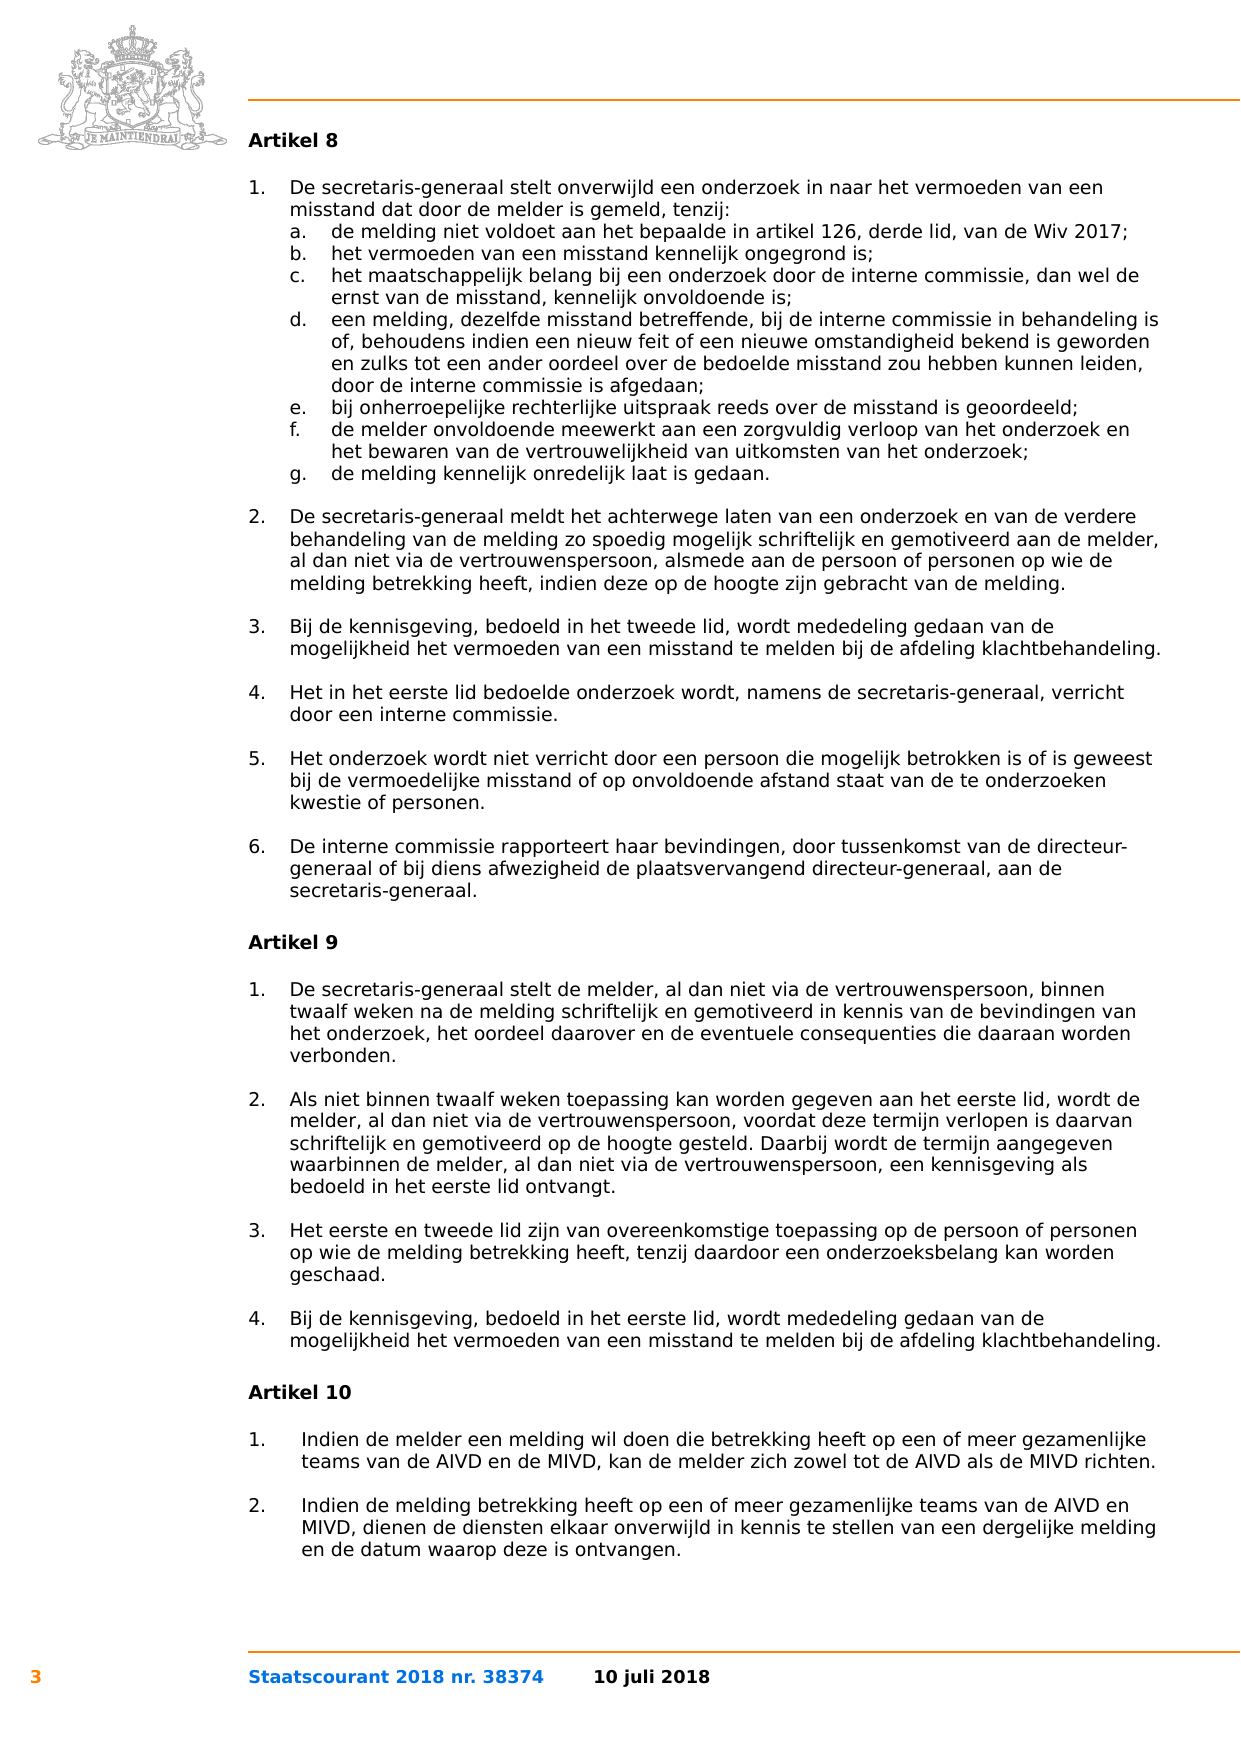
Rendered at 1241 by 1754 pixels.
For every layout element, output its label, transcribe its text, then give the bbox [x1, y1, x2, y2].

picture [38, 25, 227, 150]
text 6. De interne commissie rapporteert haar bevindingen, door tussenkomst van de directeur-generaal of bij diens afwezigheid de plaatsvervangend directeur-generaal, aan de secretaris-generaal. [248, 836, 1163, 902]
text 4. Het in het eerste lid bedoelde onderzoek wordt, namens de secretaris-generaal, verricht door een interne commissie. [248, 682, 1163, 726]
text 3. Bij de kennisgeving, bedoeld in het tweede lid, wordt mededeling gedaan van de mogelijkheid het vermoeden van een misstand te melden bij de afdeling klachtbehandeling. [248, 616, 1163, 660]
text b. het vermoeden van een misstand kennelijk ongegrond is; [289, 243, 1163, 265]
subtitle Artikel 9 [248, 932, 1163, 954]
text f. de melder onvoldoende meewerkt aan een zorgvuldig verloop van het onderzoek en het bewaren van de vertrouwelijkheid van uitkomsten van het onderzoek; [289, 419, 1163, 463]
text a. de melding niet voldoet aan het bepaalde in artikel 126, derde lid, van de Wiv 2017; [289, 221, 1163, 243]
text 2. Indien de melding betrekking heeft op een of meer gezamenlijke teams van de AIVD en MIVD, dienen de diensten elkaar onverwijld in kennis te stellen van een dergelijke melding en de datum waarop deze is ontvangen. [248, 1495, 1163, 1561]
subtitle Artikel 10 [248, 1382, 1163, 1404]
text c. het maatschappelijk belang bij een onderzoek door de interne commissie, dan wel de ernst van de misstand, kennelijk onvoldoende is; [289, 265, 1163, 309]
text 1. Indien de melder een melding wil doen die betrekking heeft op een of meer gezamenlijke teams van de AIVD en de MIVD, kan de melder zich zowel tot de AIVD als de MIVD richten. [248, 1429, 1163, 1473]
text 5. Het onderzoek wordt niet verricht door een persoon die mogelijk betrokken is of is geweest bij de vermoedelijke misstand of op onvoldoende afstand staat van de te onderzoeken kwestie of personen. [248, 748, 1163, 814]
text 2. Als niet binnen twaalf weken toepassing kan worden gegeven aan het eerste lid, wordt de melder, al dan niet via de vertrouwenspersoon, voordat deze termijn verlopen is daarvan schriftelijk en gemotiveerd op de hoogte gesteld. Daarbij wordt de termijn aangegeven waarbinnen de melder, al dan niet via de vertrouwenspersoon, een kennisgeving als bedoeld in het eerste lid ontvangt. [248, 1088, 1163, 1198]
subtitle Artikel 8 [248, 130, 1163, 152]
text 1. De secretaris-generaal stelt onverwijld een onderzoek in naar het vermoeden van een misstand dat door de melder is gemeld, tenzij: [248, 177, 1163, 221]
text 3. Het eerste en tweede lid zijn van overeenkomstige toepassing op de persoon of personen op wie de melding betrekking heeft, tenzij daardoor een onderzoeksbelang kan worden geschaad. [248, 1220, 1163, 1286]
text 4. Bij de kennisgeving, bedoeld in het eerste lid, wordt mededeling gedaan van de mogelijkheid het vermoeden van een misstand te melden bij de afdeling klachtbehandeling. [248, 1308, 1163, 1352]
text e. bij onherroepelijke rechterlijke uitspraak reeds over de misstand is geoordeeld; [289, 397, 1163, 419]
text g. de melding kennelijk onredelijk laat is gedaan. [289, 463, 1163, 484]
text 1. De secretaris-generaal stelt de melder, al dan niet via de vertrouwenspersoon, binnen twaalf weken na de melding schriftelijk en gemotiveerd in kennis van de bevindingen van het onderzoek, het oordeel daarover en de eventuele consequenties die daaraan worden verbonden. [248, 979, 1163, 1067]
text 2. De secretaris-generaal meldt het achterwege laten van een onderzoek en van de verdere behandeling van de melding zo spoedig mogelijk schriftelijk en gemotiveerd aan de melder, al dan niet via de vertrouwenspersoon, alsmede aan de persoon of personen op wie de melding betrekking heeft, indien deze op de hoogte zijn gebracht van de melding. [248, 506, 1163, 594]
text d. een melding, dezelfde misstand betreffende, bij de interne commissie in behandeling is of, behoudens indien een nieuw feit of een nieuwe omstandigheid bekend is geworden en zulks tot een ander oordeel over de bedoelde misstand zou hebben kunnen leiden, door de interne commissie is afgedaan; [289, 309, 1163, 397]
